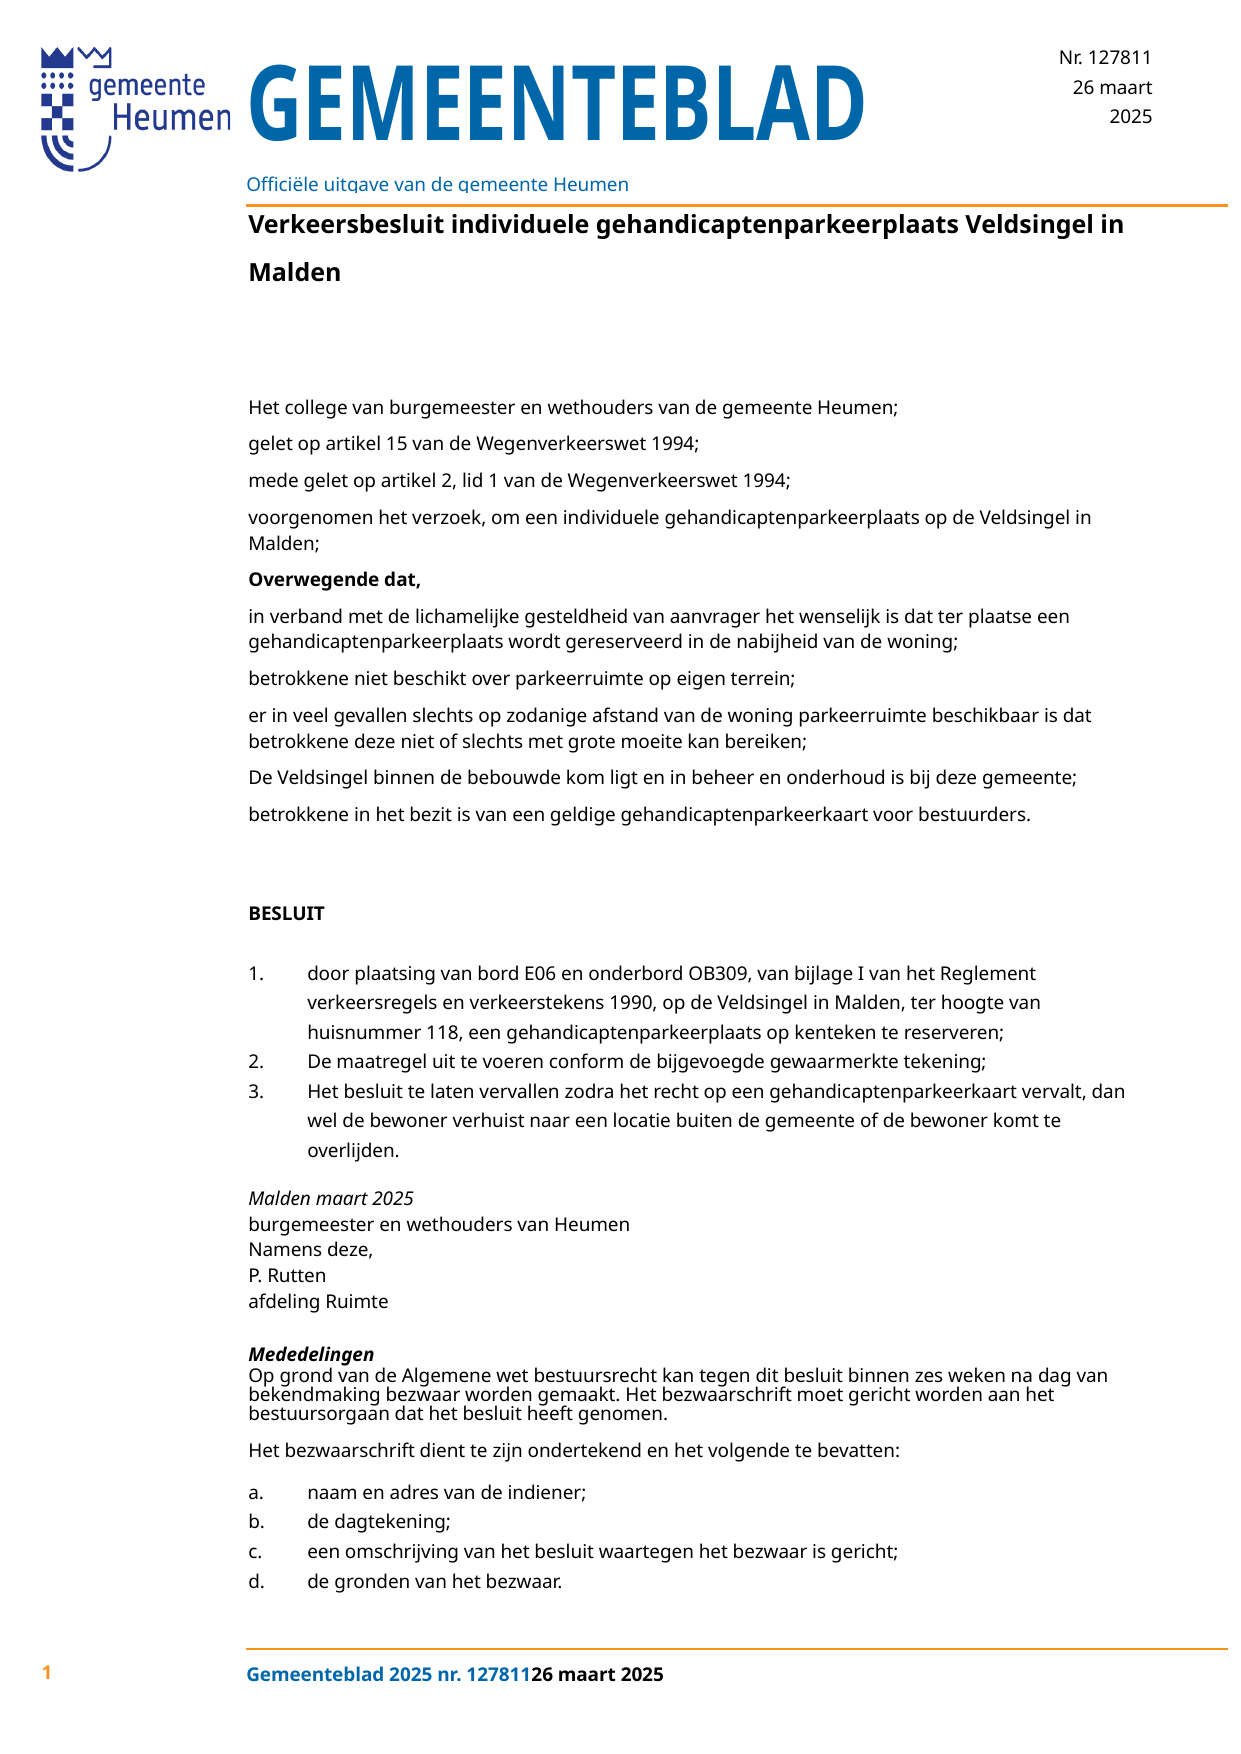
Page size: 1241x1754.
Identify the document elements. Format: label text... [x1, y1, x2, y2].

text Op grond van de Algemene wet bestuursrecht kan tegen dit besluit binnen zes weken na dag van bekendmaking bezwaar worden gemaakt. Het bezwaarschrift moet gericht worden aan het bestuursorgaan dat het besluit heeft genomen. [248, 1367, 1152, 1424]
text Het bezwaarschrift dient te zijn ondertekend en het volgende te bevatten: [248, 1442, 1152, 1461]
text P. Rutten [248, 1262, 1152, 1288]
text burgemeester en wethouders van Heumen [248, 1211, 1152, 1236]
text Overwegende dat, [248, 566, 1152, 592]
list door plaatsing van bord E06 en onderbord OB309, van bijlage I van het Reglement verkeersregels en verkeerstekens 1990, op de Veldsingel in Malden, ter hoogte van huisnummer 118, een gehandicaptenparkeerplaats op kenteken te reserveren; [248, 960, 1152, 1044]
list de gronden van het bezwaar. [248, 1568, 1152, 1593]
text in verband met de lichamelijke gesteldheid van aanvrager het wenselijk is dat ter plaatse een gehandicaptenparkeerplaats wordt gereserveerd in de nabijheid van de woning; [248, 603, 1152, 654]
list Het besluit te laten vervallen zodra het recht op een gehandicaptenparkeerkaart vervalt, dan wel de bewoner verhuist naar een locatie buiten de gemeente of de bewoner komt te overlijden. [248, 1078, 1152, 1163]
text er in veel gevallen slechts op zodanige afstand van de woning parkeerruimte beschikbaar is dat betrokkene deze niet of slechts met grote moeite kan bereiken; [248, 702, 1152, 753]
text Mededelingen [248, 1341, 1152, 1367]
text betrokkene in het bezit is van een geldige gehandicaptenparkeerkaart voor bestuurders. [248, 801, 1152, 827]
text voorgenomen het verzoek, om een individuele gehandicaptenparkeerplaats op de Veldsingel in Malden; [248, 504, 1152, 555]
text betrokkene niet beschikt over parkeerruimte op eigen terrein; [248, 665, 1152, 691]
text mede gelet op artikel 2, lid 1 van de Wegenverkeerswet 1994; [248, 467, 1152, 493]
text Verkeersbesluit individuele gehandicaptenparkeerplaats Veldsingel in Malden [248, 207, 1152, 288]
list de dagtekening; [248, 1509, 1152, 1534]
text BESLUIT [248, 901, 1152, 926]
picture [41, 47, 231, 172]
list De maatregel uit te voeren conform de bijgevoegde gewaarmerkte tekening; [248, 1048, 1152, 1074]
text De Veldsingel binnen de bebouwde kom ligt en in beheer en onderhoud is bij deze gemeente; [248, 764, 1152, 790]
text Namens deze, [248, 1236, 1152, 1262]
text gelet op artikel 15 van de Wegenverkeerswet 1994; [248, 431, 1152, 456]
list naam en adres van de indiener; [248, 1479, 1152, 1505]
text afdeling Ruimte [248, 1288, 1152, 1314]
list een omschrijving van het besluit waartegen het bezwaar is gericht; [248, 1538, 1152, 1564]
text Malden maart 2025 [248, 1185, 1152, 1211]
text Het college van burgemeester en wethouders van de gemeente Heumen; [248, 394, 1152, 420]
